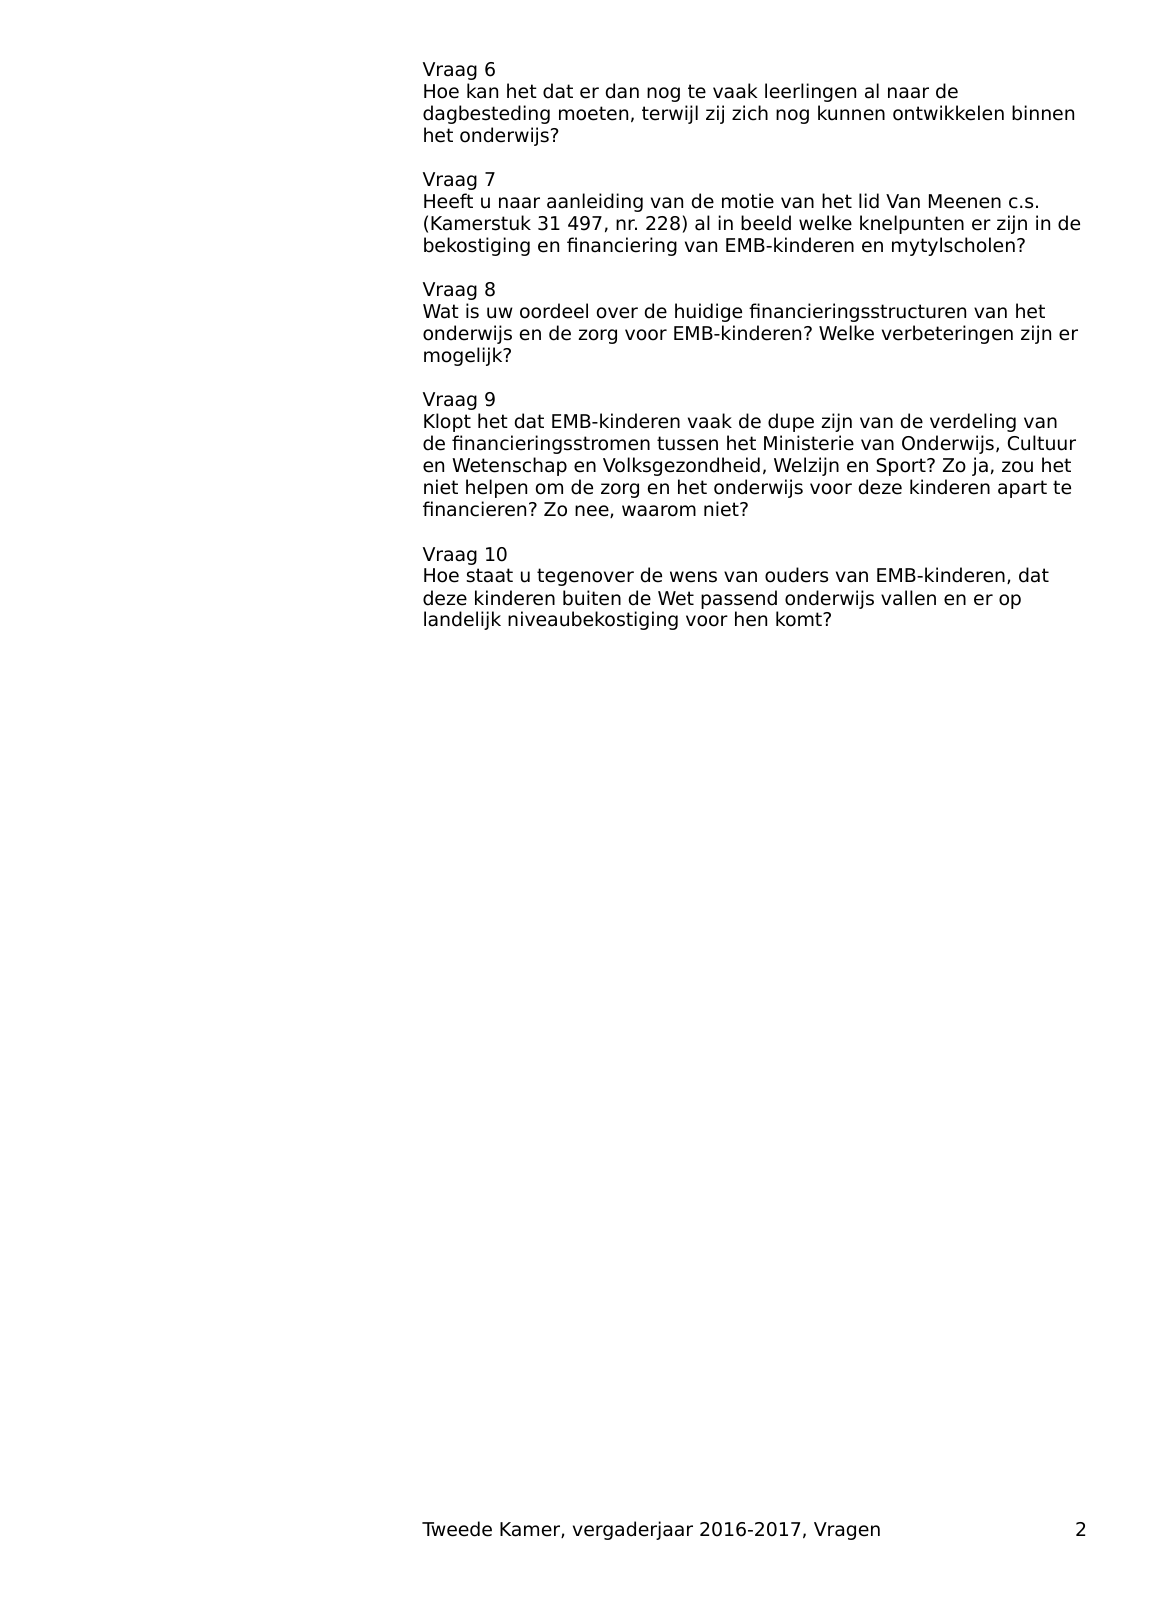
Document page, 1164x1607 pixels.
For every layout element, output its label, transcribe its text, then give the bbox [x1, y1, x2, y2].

text Vraag 9 [422, 389, 1087, 411]
text Heeft u naar aanleiding van de motie van het lid Van Meenen c.s. (Kamerstuk 31 497, nr. 228) al in beeld welke knelpunten er zijn in de bekostiging en financiering van EMB-kinderen en mytylscholen? [422, 191, 1087, 257]
text Wat is uw oordeel over de huidige financieringsstructuren van het onderwijs en de zorg voor EMB-kinderen? Welke verbeteringen zijn er mogelijk? [422, 301, 1087, 367]
text Vraag 8 [422, 279, 1087, 301]
text Vraag 6 [422, 59, 1087, 81]
text Klopt het dat EMB-kinderen vaak de dupe zijn van de verdeling van de financieringsstromen tussen het Ministerie van Onderwijs, Cultuur en Wetenschap en Volksgezondheid, Welzijn en Sport? Zo ja, zou het niet helpen om de zorg en het onderwijs voor deze kinderen apart te financieren? Zo nee, waarom niet? [422, 411, 1087, 521]
text Hoe staat u tegenover de wens van ouders van EMB-kinderen, dat deze kinderen buiten de Wet passend onderwijs vallen en er op landelijk niveaubekostiging voor hen komt? [422, 565, 1087, 631]
text Hoe kan het dat er dan nog te vaak leerlingen al naar de dagbesteding moeten, terwijl zij zich nog kunnen ontwikkelen binnen het onderwijs? [422, 81, 1087, 147]
text Vraag 10 [422, 543, 1087, 565]
text Vraag 7 [422, 169, 1087, 191]
